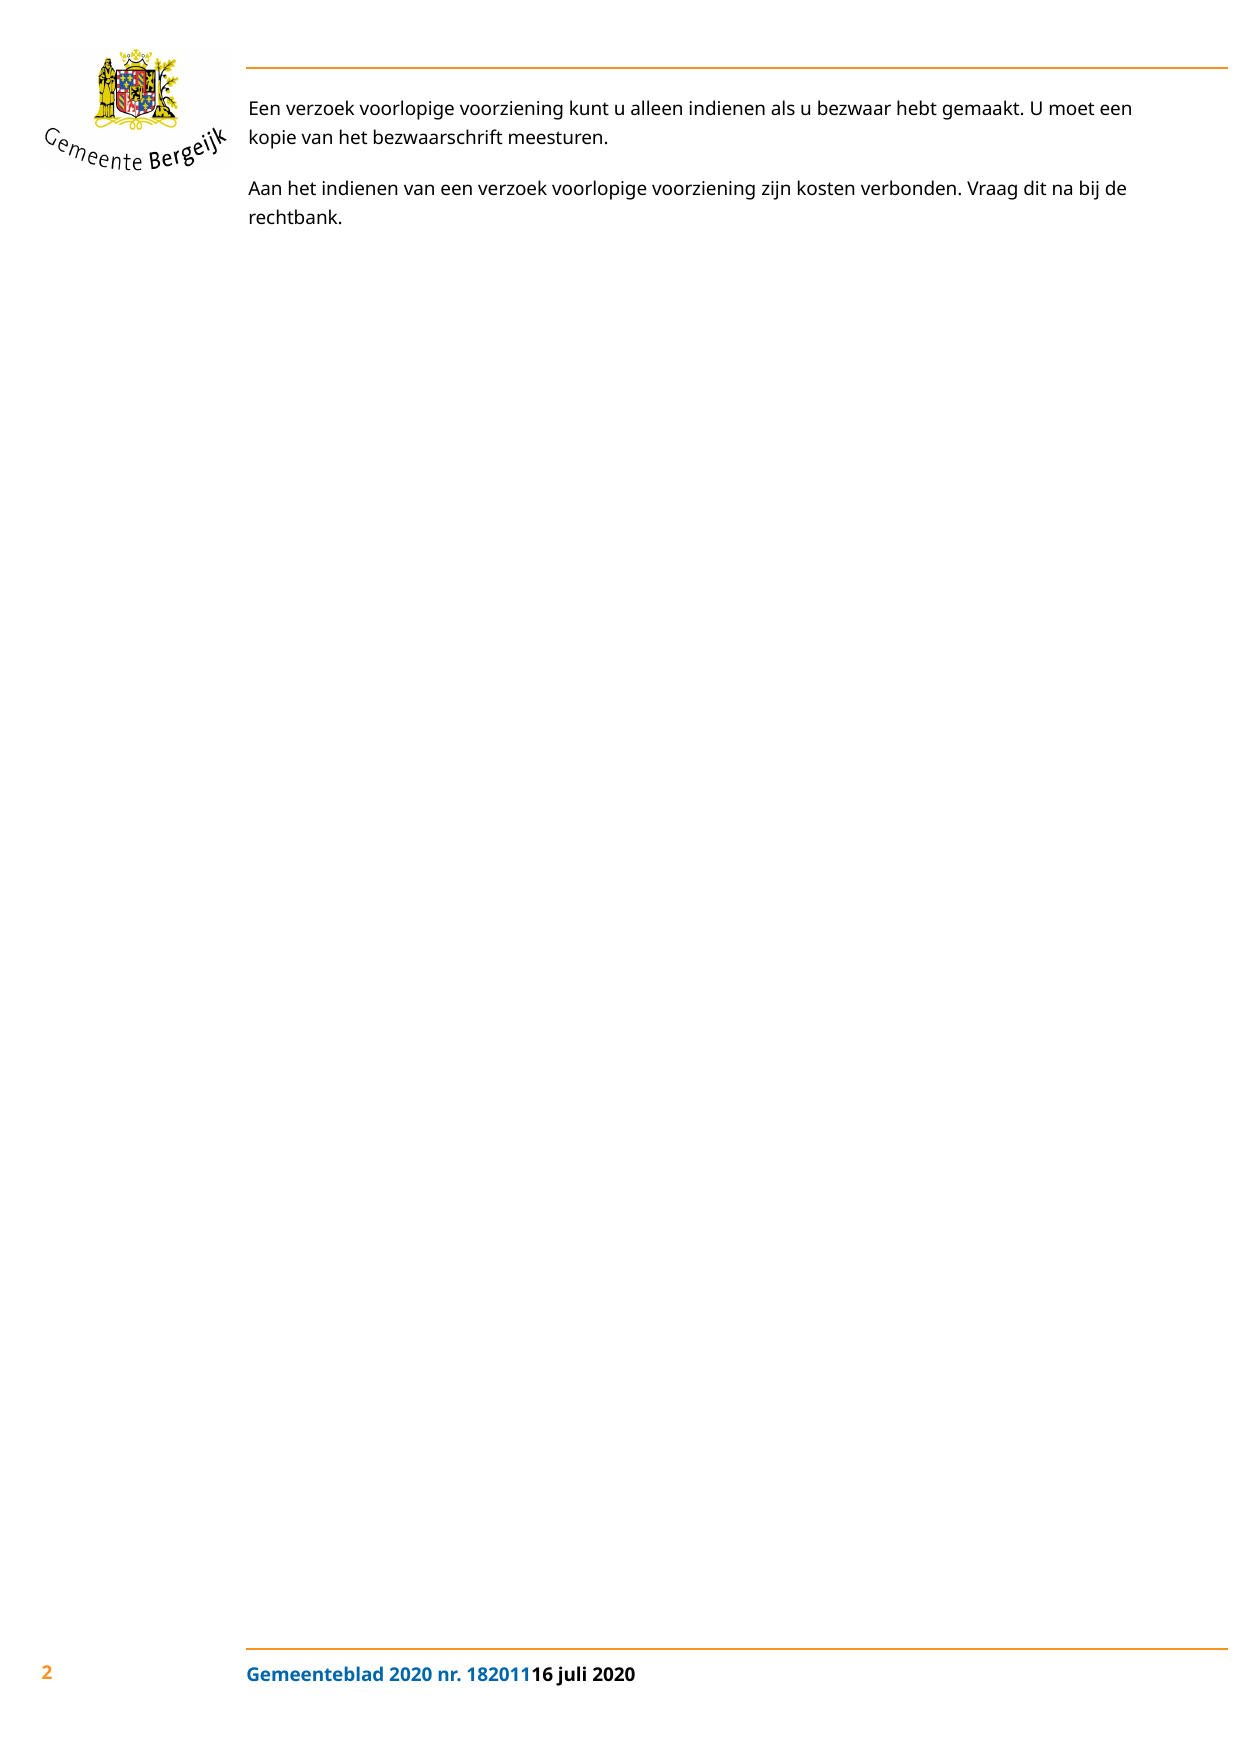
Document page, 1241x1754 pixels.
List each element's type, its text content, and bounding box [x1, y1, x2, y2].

text Een verzoek voorlopige voorziening kunt u alleen indienen als u bezwaar hebt gemaakt. U moet een kopie van het bezwaarschrift meesturen. [248, 95, 1152, 150]
text Aan het indienen van een verzoek voorlopige voorziening zijn kosten verbonden. Vraag dit na bij de rechtbank. [248, 175, 1152, 230]
picture [41, 47, 231, 172]
